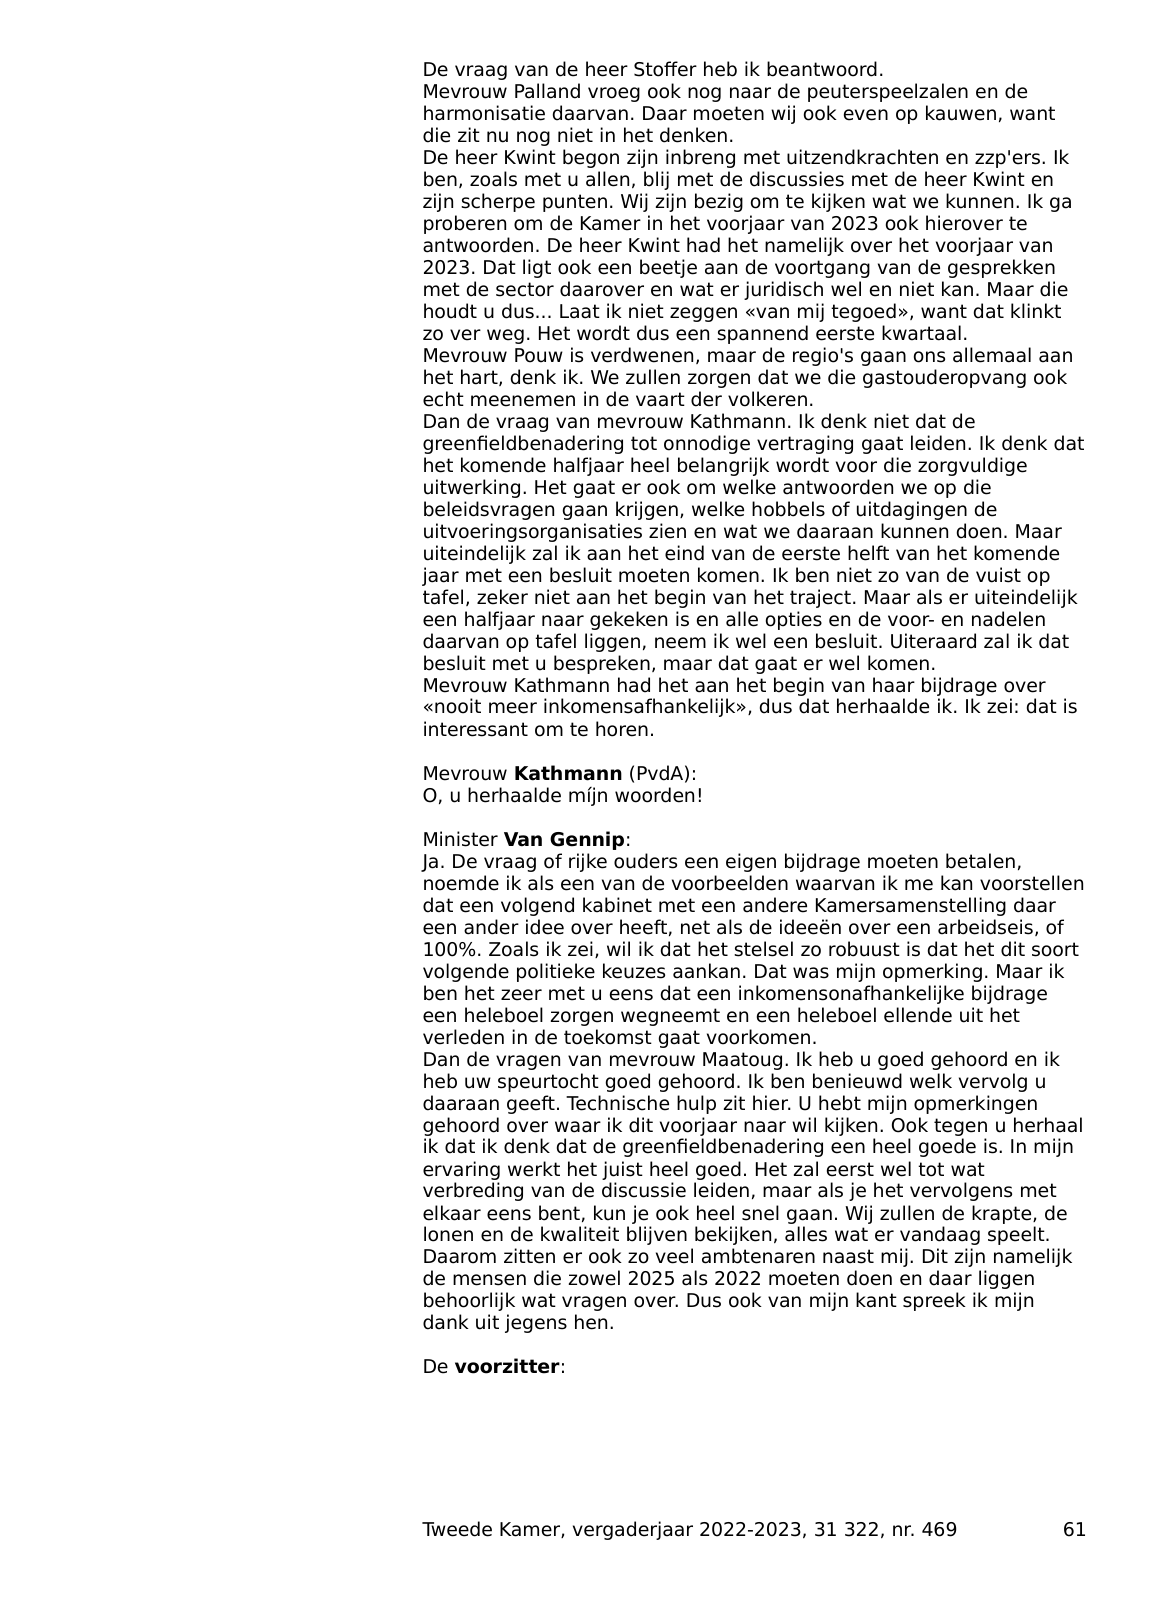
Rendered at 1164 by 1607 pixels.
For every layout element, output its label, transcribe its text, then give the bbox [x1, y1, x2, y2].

text Dan de vragen van mevrouw Maatoug. Ik heb u goed gehoord en ik heb uw speurtocht goed gehoord. Ik ben benieuwd welk vervolg u daaraan geeft. Technische hulp zit hier. U hebt mijn opmerkingen gehoord over waar ik dit voorjaar naar wil kijken. Ook tegen u herhaal ik dat ik denk dat de greenfieldbenadering een heel goede is. In mijn ervaring werkt het juist heel goed. Het zal eerst wel tot wat verbreding van de discussie leiden, maar als je het vervolgens met elkaar eens bent, kun je ook heel snel gaan. Wij zullen de krapte, de lonen en de kwaliteit blijven bekijken, alles wat er vandaag speelt. Daarom zitten er ook zo veel ambtenaren naast mij. Dit zijn namelijk de mensen die zowel 2025 als 2022 moeten doen en daar liggen behoorlijk wat vragen over. Dus ook van mijn kant spreek ik mijn dank uit jegens hen. [422, 1048, 1087, 1334]
text Mevrouw Palland vroeg ook nog naar de peuterspeelzalen en de harmonisatie daarvan. Daar moeten wij ook even op kauwen, want die zit nu nog niet in het denken. [422, 81, 1087, 147]
text Ja. De vraag of rijke ouders een eigen bijdrage moeten betalen, noemde ik als een van de voorbeelden waarvan ik me kan voorstellen dat een volgend kabinet met een andere Kamersamenstelling daar een ander idee over heeft, net als de ideeën over een arbeidseis, of 100%. Zoals ik zei, wil ik dat het stelsel zo robuust is dat het dit soort volgende politieke keuzes aankan. Dat was mijn opmerking. Maar ik ben het zeer met u eens dat een inkomensonafhankelijke bijdrage een heleboel zorgen wegneemt en een heleboel ellende uit het verleden in de toekomst gaat voorkomen. [422, 851, 1087, 1048]
text Minister Van Gennip: [422, 829, 1087, 851]
text Mevrouw Kathmann (PvdA): [422, 763, 1087, 784]
text De voorzitter: [422, 1356, 1087, 1378]
text Mevrouw Pouw is verdwenen, maar de regio's gaan ons allemaal aan het hart, denk ik. We zullen zorgen dat we die gastouderopvang ook echt meenemen in de vaart der volkeren. [422, 345, 1087, 411]
text Dan de vraag van mevrouw Kathmann. Ik denk niet dat de greenfieldbenadering tot onnodige vertraging gaat leiden. Ik denk dat het komende halfjaar heel belangrijk wordt voor die zorgvuldige uitwerking. Het gaat er ook om welke antwoorden we op die beleidsvragen gaan krijgen, welke hobbels of uitdagingen de uitvoeringsorganisaties zien en wat we daaraan kunnen doen. Maar uiteindelijk zal ik aan het eind van de eerste helft van het komende jaar met een besluit moeten komen. Ik ben niet zo van de vuist op tafel, zeker niet aan het begin van het traject. Maar als er uiteindelijk een halfjaar naar gekeken is en alle opties en de voor- en nadelen daarvan op tafel liggen, neem ik wel een besluit. Uiteraard zal ik dat besluit met u bespreken, maar dat gaat er wel komen. [422, 411, 1087, 674]
text O, u herhaalde míjn woorden! [422, 784, 1087, 807]
text Mevrouw Kathmann had het aan het begin van haar bijdrage over «nooit meer inkomensafhankelijk», dus dat herhaalde ik. Ik zei: dat is interessant om te horen. [422, 674, 1087, 740]
text De heer Kwint begon zijn inbreng met uitzendkrachten en zzp'ers. Ik ben, zoals met u allen, blij met de discussies met de heer Kwint en zijn scherpe punten. Wij zijn bezig om te kijken wat we kunnen. Ik ga proberen om de Kamer in het voorjaar van 2023 ook hierover te antwoorden. De heer Kwint had het namelijk over het voorjaar van 2023. Dat ligt ook een beetje aan de voortgang van de gesprekken met de sector daarover en wat er juridisch wel en niet kan. Maar die houdt u dus... Laat ik niet zeggen «van mij tegoed», want dat klinkt zo ver weg. Het wordt dus een spannend eerste kwartaal. [422, 147, 1087, 345]
text De vraag van de heer Stoffer heb ik beantwoord. [422, 59, 1087, 81]
